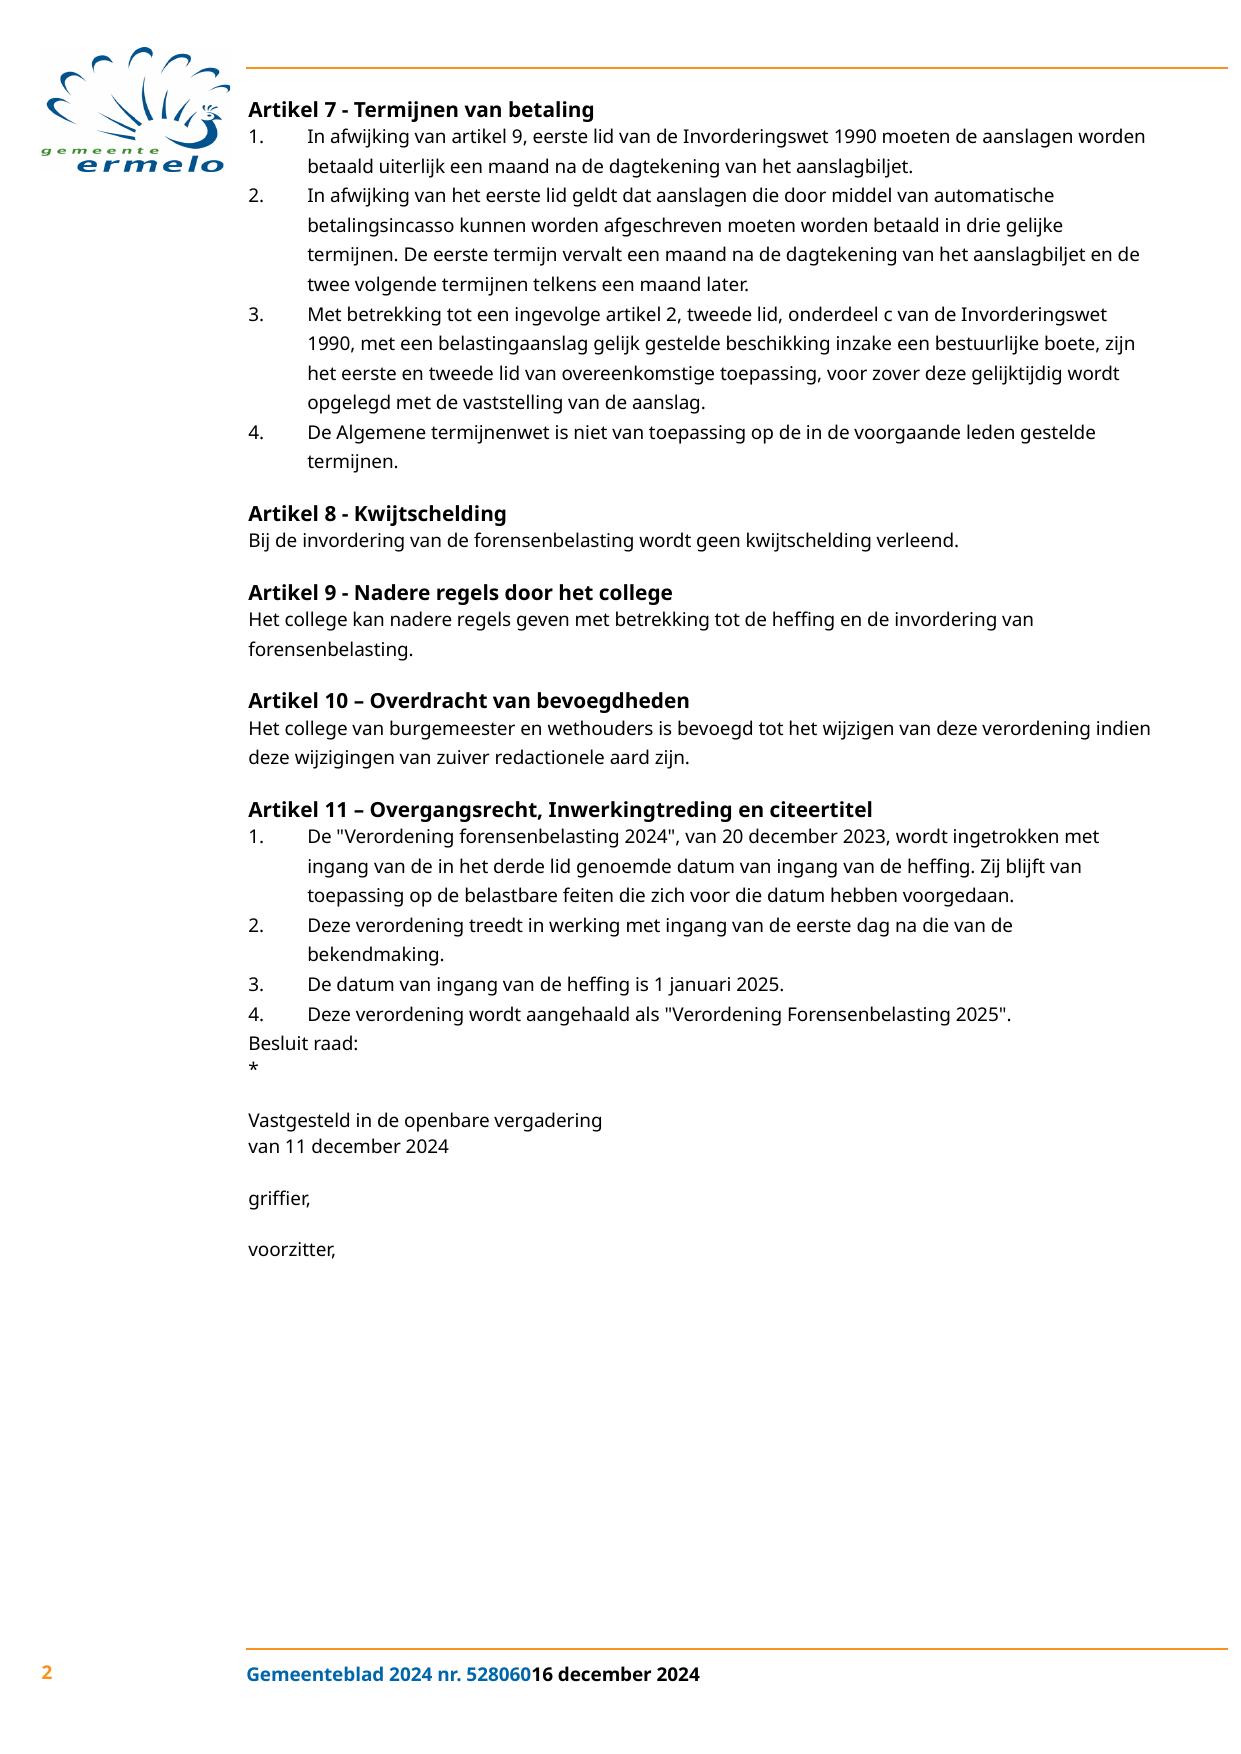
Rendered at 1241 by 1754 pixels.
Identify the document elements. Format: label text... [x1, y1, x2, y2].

list Met betrekking tot een ingevolge artikel 2, tweede lid, onderdeel c van de Invorderingswet 1990, met een belastingaanslag gelijk gestelde beschikking inzake een bestuurlijke boete, zijn het eerste en tweede lid van overeenkomstige toepassing, voor zover deze gelijktijdig wordt opgelegd met de vaststelling van de aanslag. [248, 301, 1152, 415]
list De datum van ingang van de heffing is 1 januari 2025. [248, 971, 1152, 997]
picture [41, 47, 231, 172]
text Artikel 7 - Termijnen van betaling [248, 95, 1152, 123]
text Artikel 8 - Kwijtschelding [248, 499, 1152, 527]
text Het college kan nadere regels geven met betrekking tot de heffing en de invordering van forensenbelasting. [248, 606, 1152, 662]
text Artikel 10 – Overdracht van bevoegdheden [248, 686, 1152, 715]
list De Algemene termijnenwet is niet van toepassing op de in de voorgaande leden gestelde termijnen. [248, 419, 1152, 474]
text griffier, [248, 1185, 1152, 1210]
text Besluit raad: [248, 1030, 1152, 1056]
list In afwijking van artikel 9, eerste lid van de Invorderingswet 1990 moeten de aanslagen worden betaald uiterlijk een maand na de dagtekening van het aanslagbiljet. [248, 123, 1152, 178]
text Artikel 11 – Overgangsrecht, Inwerkingtreding en citeertitel [248, 795, 1152, 823]
text Vastgesteld in de openbare vergadering [248, 1107, 1152, 1133]
text voorzitter, [248, 1236, 1152, 1262]
text * [248, 1056, 1152, 1082]
list Deze verordening wordt aangehaald als "Verordening Forensenbelasting 2025". [248, 1001, 1152, 1026]
text Het college van burgemeester en wethouders is bevoegd tot het wijzigen van deze verordening indien deze wijzigingen van zuiver redactionele aard zijn. [248, 715, 1152, 770]
text Bij de invordering van de forensenbelasting wordt geen kwijtschelding verleend. [248, 527, 1152, 553]
text Artikel 9 - Nadere regels door het college [248, 578, 1152, 606]
list De "Verordening forensenbelasting 2024", van 20 december 2023, wordt ingetrokken met ingang van de in het derde lid genoemde datum van ingang van de heffing. Zij blijft van toepassing op de belastbare feiten die zich voor die datum hebben voorgedaan. [248, 823, 1152, 908]
list In afwijking van het eerste lid geldt dat aanslagen die door middel van automatische betalingsincasso kunnen worden afgeschreven moeten worden betaald in drie gelijke termijnen. De eerste termijn vervalt een maand na de dagtekening van het aanslagbiljet en de twee volgende termijnen telkens een maand later. [248, 182, 1152, 297]
list Deze verordening treedt in werking met ingang van de eerste dag na die van de bekendmaking. [248, 912, 1152, 967]
text van 11 december 2024 [248, 1133, 1152, 1159]
